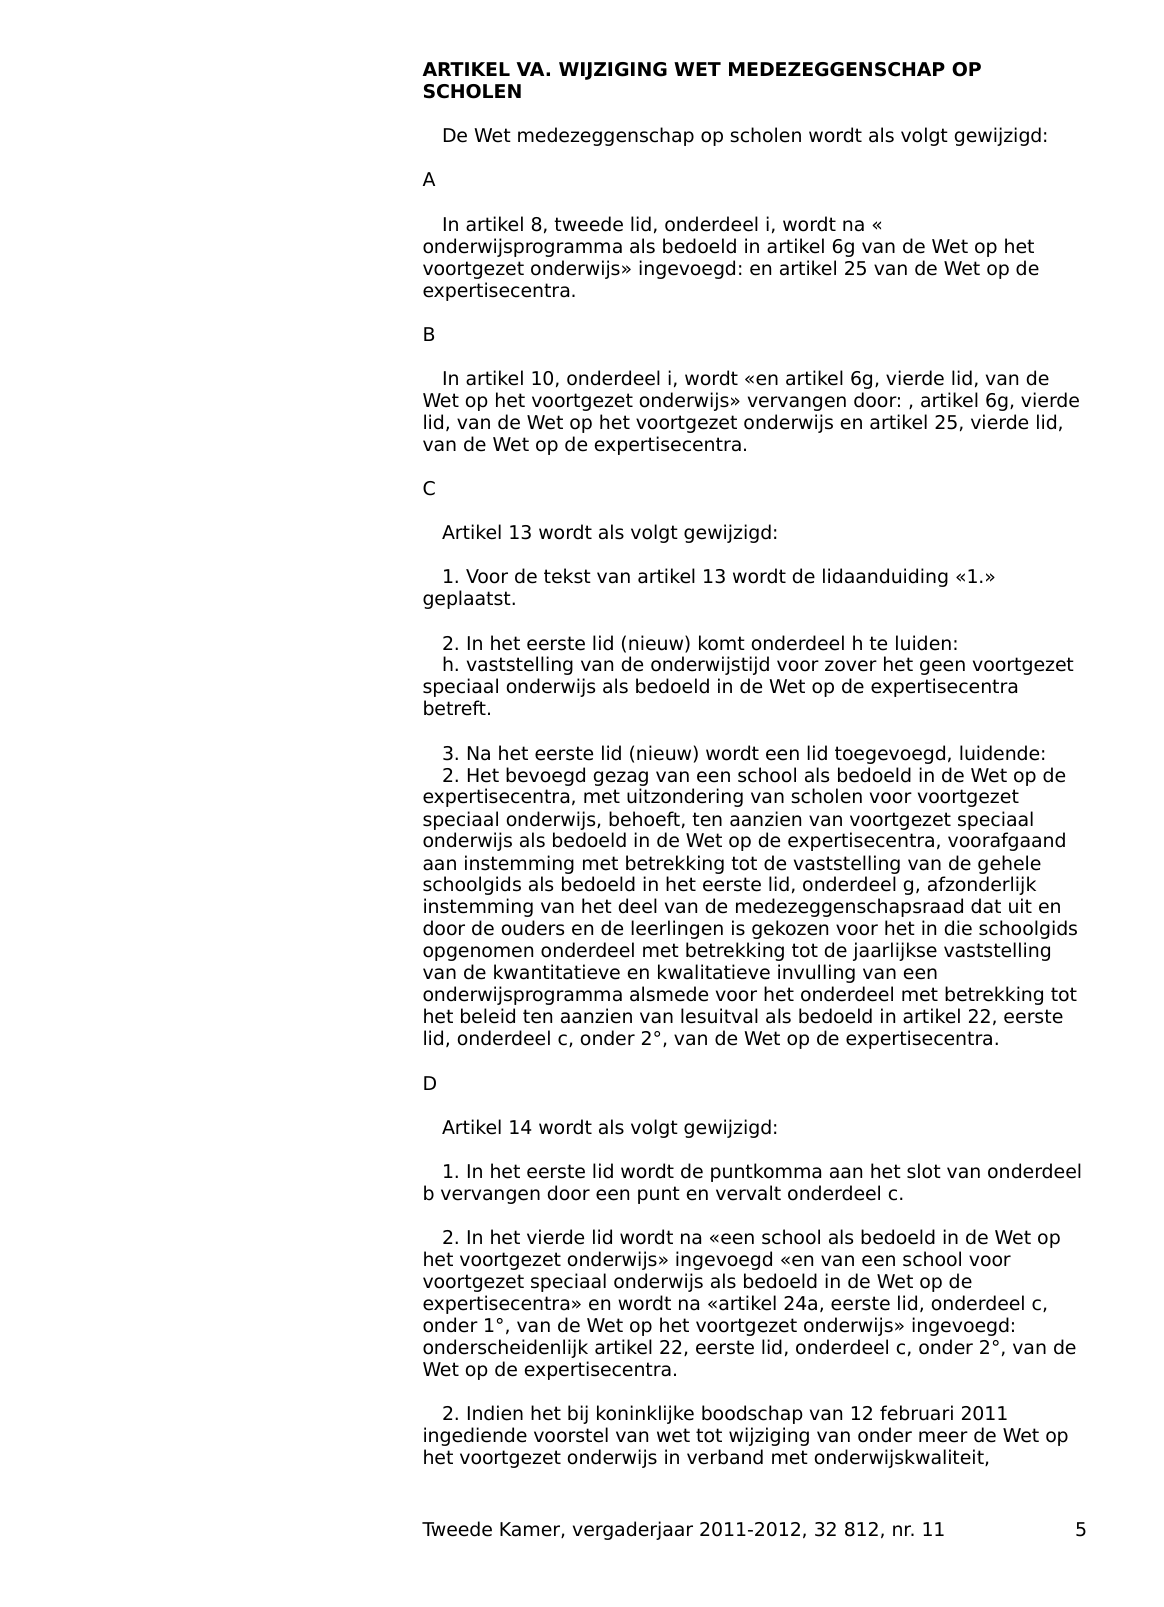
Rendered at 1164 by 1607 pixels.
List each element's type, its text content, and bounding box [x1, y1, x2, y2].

text 2. In het eerste lid (nieuw) komt onderdeel h te luiden: [422, 632, 1087, 654]
text Artikel 14 wordt als volgt gewijzigd: [422, 1117, 1087, 1138]
subtitle B [422, 324, 1087, 346]
text h. vaststelling van de onderwijstijd voor zover het geen voortgezet speciaal onderwijs als bedoeld in de Wet op de expertisecentra betreft. [422, 654, 1087, 720]
text 1. In het eerste lid wordt de puntkomma aan het slot van onderdeel b vervangen door een punt en vervalt onderdeel c. [422, 1161, 1087, 1205]
text De Wet medezeggenschap op scholen wordt als volgt gewijzigd: [422, 125, 1087, 147]
subtitle C [422, 478, 1087, 500]
text 3. Na het eerste lid (nieuw) wordt een lid toegevoegd, luidende: [422, 742, 1087, 764]
text 1. Voor de tekst van artikel 13 wordt de lidaanduiding «1.» geplaatst. [422, 566, 1087, 610]
subtitle ARTIKEL VA. WIJZIGING WET MEDEZEGGENSCHAP OP SCHOLEN [422, 59, 1087, 103]
text 2. In het vierde lid wordt na «een school als bedoeld in de Wet op het voortgezet onderwijs» ingevoegd «en van een school voor voortgezet speciaal onderwijs als bedoeld in de Wet op de expertisecentra» en wordt na «artikel 24a, eerste lid, onderdeel c, onder 1°, van de Wet op het voortgezet onderwijs» ingevoegd: onderscheidenlijk artikel 22, eerste lid, onderdeel c, onder 2°, van de Wet op de expertisecentra. [422, 1227, 1087, 1381]
text 2. Indien het bij koninklijke boodschap van 12 februari 2011 ingediende voorstel van wet tot wijziging van onder meer de Wet op het voortgezet onderwijs in verband met onderwijskwaliteit, [422, 1403, 1087, 1469]
text In artikel 8, tweede lid, onderdeel i, wordt na « onderwijsprogramma als bedoeld in artikel 6g van de Wet op het voortgezet onderwijs» ingevoegd: en artikel 25 van de Wet op de expertisecentra. [422, 213, 1087, 301]
subtitle A [422, 169, 1087, 191]
text In artikel 10, onderdeel i, wordt «en artikel 6g, vierde lid, van de Wet op het voortgezet onderwijs» vervangen door: , artikel 6g, vierde lid, van de Wet op het voortgezet onderwijs en artikel 25, vierde lid, van de Wet op de expertisecentra. [422, 368, 1087, 456]
subtitle D [422, 1072, 1087, 1094]
text 2. Het bevoegd gezag van een school als bedoeld in de Wet op de expertisecentra, met uitzondering van scholen voor voortgezet speciaal onderwijs, behoeft, ten aanzien van voortgezet speciaal onderwijs als bedoeld in de Wet op de expertisecentra, voorafgaand aan instemming met betrekking tot de vaststelling van de gehele schoolgids als bedoeld in het eerste lid, onderdeel g, afzonderlijk instemming van het deel van de medezeggenschapsraad dat uit en door de ouders en de leerlingen is gekozen voor het in die schoolgids opgenomen onderdeel met betrekking tot de jaarlijkse vaststelling van de kwantitatieve en kwalitatieve invulling van een onderwijsprogramma alsmede voor het onderdeel met betrekking tot het beleid ten aanzien van lesuitval als bedoeld in artikel 22, eerste lid, onderdeel c, onder 2°, van de Wet op de expertisecentra. [422, 764, 1087, 1050]
text Artikel 13 wordt als volgt gewijzigd: [422, 522, 1087, 544]
